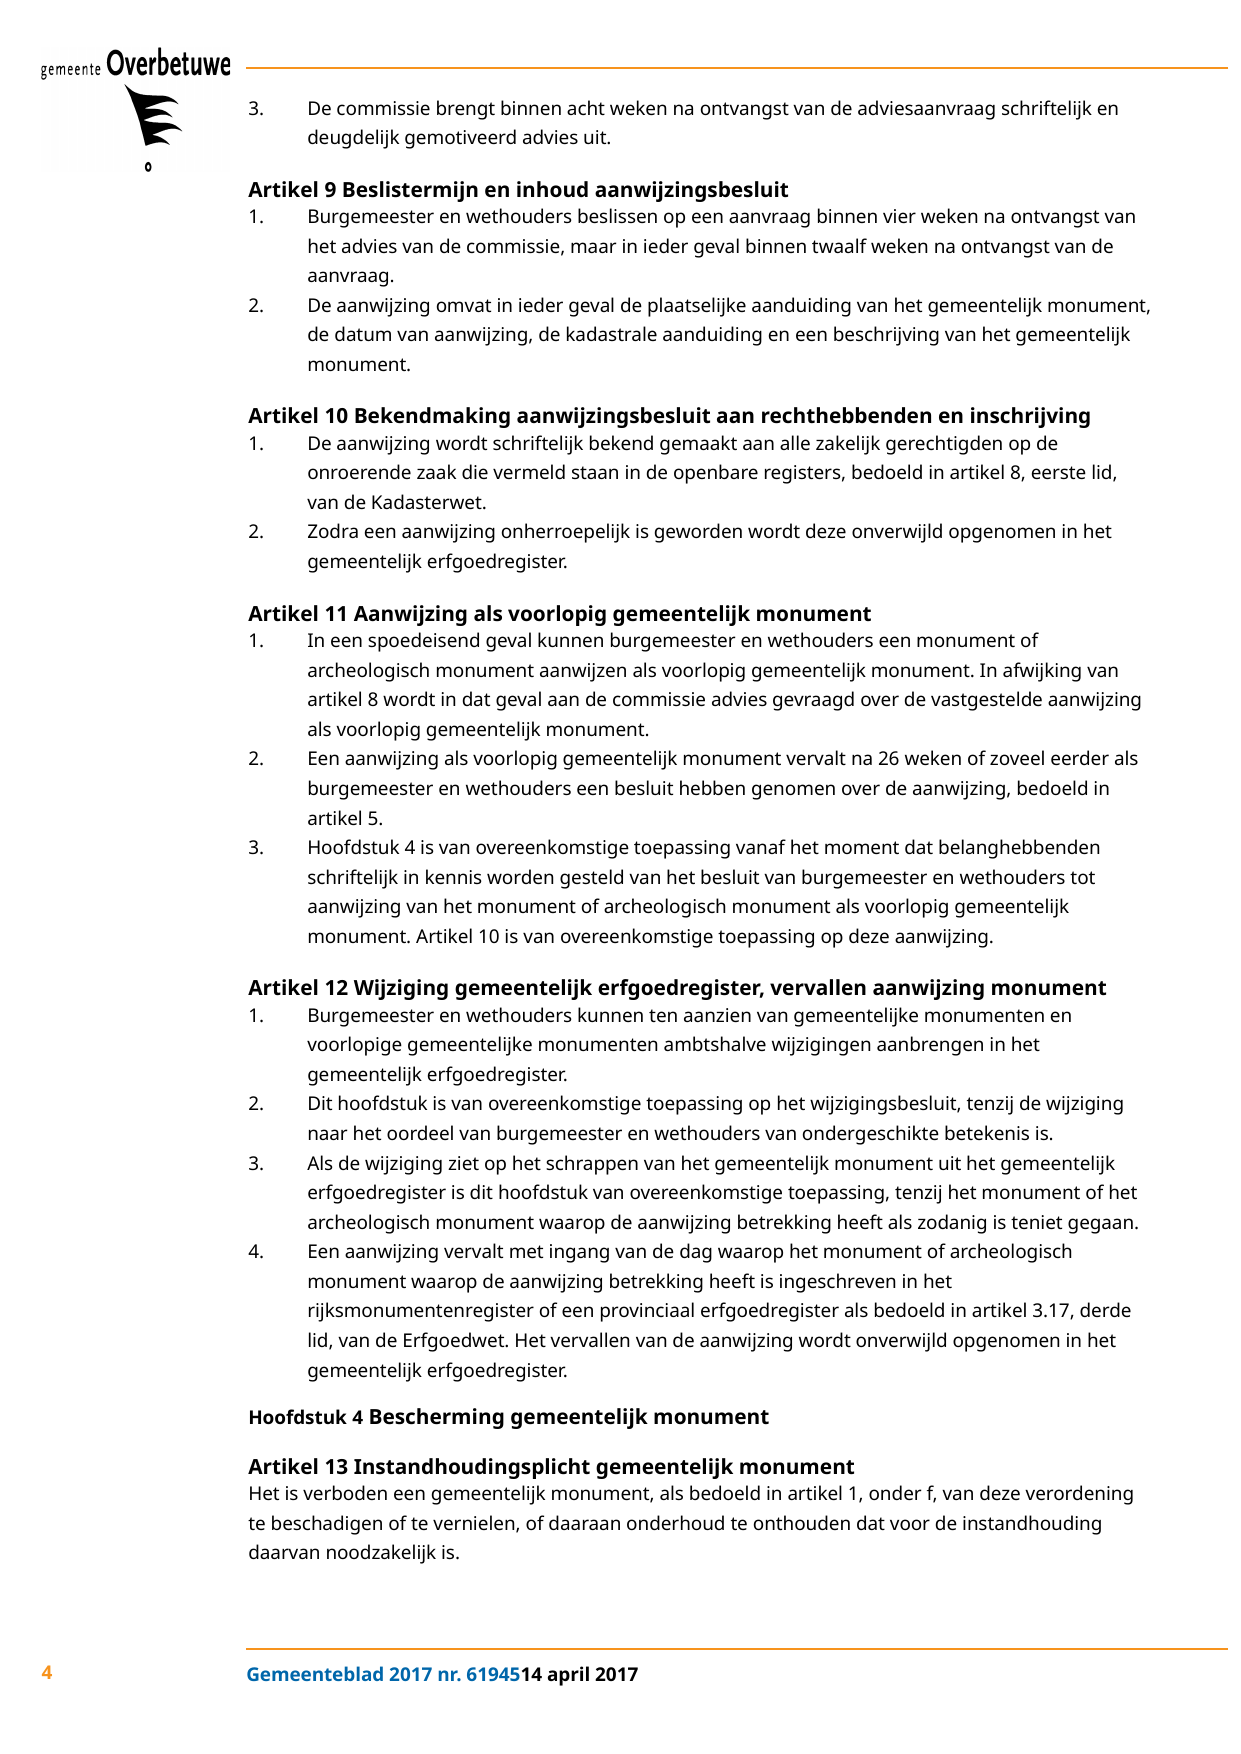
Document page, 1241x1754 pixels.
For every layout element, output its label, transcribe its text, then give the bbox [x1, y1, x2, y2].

text Artikel 10 Bekendmaking aanwijzingsbesluit aan rechthebbenden en inschrijving [248, 402, 1152, 430]
list Burgemeester en wethouders kunnen ten aanzien van gemeentelijke monumenten en voorlopige gemeentelijke monumenten ambtshalve wijzigingen aanbrengen in het gemeentelijk erfgoedregister. [248, 1002, 1152, 1087]
text Artikel 9 Beslistermijn en inhoud aanwijzingsbesluit [248, 175, 1152, 203]
list Hoofdstuk 4 is van overeenkomstige toepassing vanaf het moment dat belanghebbenden schriftelijk in kennis worden gesteld van het besluit van burgemeester en wethouders tot aanwijzing van het monument of archeologisch monument als voorlopig gemeentelijk monument. Artikel 10 is van overeenkomstige toepassing op deze aanwijzing. [248, 834, 1152, 949]
text Artikel 11 Aanwijzing als voorlopig gemeentelijk monument [248, 599, 1152, 627]
list De aanwijzing omvat in ieder geval de plaatselijke aanduiding van het gemeentelijk monument, de datum van aanwijzing, de kadastrale aanduiding en een beschrijving van het gemeentelijk monument. [248, 292, 1152, 377]
list De aanwijzing wordt schriftelijk bekend gemaakt aan alle zakelijk gerechtigden op de onroerende zaak die vermeld staan in de openbare registers, bedoeld in artikel 8, eerste lid, van de Kadasterwet. [248, 430, 1152, 515]
list In een spoedeisend geval kunnen burgemeester en wethouders een monument of archeologisch monument aanwijzen als voorlopig gemeentelijk monument. In afwijking van artikel 8 wordt in dat geval aan de commissie advies gevraagd over de vastgestelde aanwijzing als voorlopig gemeentelijk monument. [248, 627, 1152, 742]
list Burgemeester en wethouders beslissen op een aanvraag binnen vier weken na ontvangst van het advies van de commissie, maar in ieder geval binnen twaalf weken na ontvangst van de aanvraag. [248, 203, 1152, 288]
list Zodra een aanwijzing onherroepelijk is geworden wordt deze onverwijld opgenomen in het gemeentelijk erfgoedregister. [248, 519, 1152, 574]
text Hoofdstuk 4 Bescherming gemeentelijk monument [248, 1402, 1152, 1431]
list Een aanwijzing als voorlopig gemeentelijk monument vervalt na 26 weken of zoveel eerder als burgemeester en wethouders een besluit hebben genomen over de aanwijzing, bedoeld in artikel 5. [248, 746, 1152, 830]
text Artikel 13 Instandhoudingsplicht gemeentelijk monument [248, 1452, 1152, 1480]
list Een aanwijzing vervalt met ingang van de dag waarop het monument of archeologisch monument waarop de aanwijzing betrekking heeft is ingeschreven in het rijksmonumentenregister of een provinciaal erfgoedregister als bedoeld in artikel 3.17, derde lid, van de Erfgoedwet. Het vervallen van de aanwijzing wordt onverwijld opgenomen in het gemeentelijk erfgoedregister. [248, 1238, 1152, 1383]
list Dit hoofdstuk is van overeenkomstige toepassing op het wijzigingsbesluit, tenzij de wijziging naar het oordeel van burgemeester en wethouders van ondergeschikte betekenis is. [248, 1091, 1152, 1146]
picture [41, 47, 231, 172]
text Het is verboden een gemeentelijk monument, als bedoeld in artikel 1, onder f, van deze verordening te beschadigen of te vernielen, of daaraan onderhoud te onthouden dat voor de instandhouding daarvan noodzakelijk is. [248, 1480, 1152, 1565]
list De commissie brengt binnen acht weken na ontvangst van de adviesaanvraag schriftelijk en deugdelijk gemotiveerd advies uit. [248, 95, 1152, 150]
list Als de wijziging ziet op het schrappen van het gemeentelijk monument uit het gemeentelijk erfgoedregister is dit hoofdstuk van overeenkomstige toepassing, tenzij het monument of het archeologisch monument waarop de aanwijzing betrekking heeft als zodanig is teniet gegaan. [248, 1150, 1152, 1235]
text Artikel 12 Wijziging gemeentelijk erfgoedregister, vervallen aanwijzing monument [248, 973, 1152, 1002]
